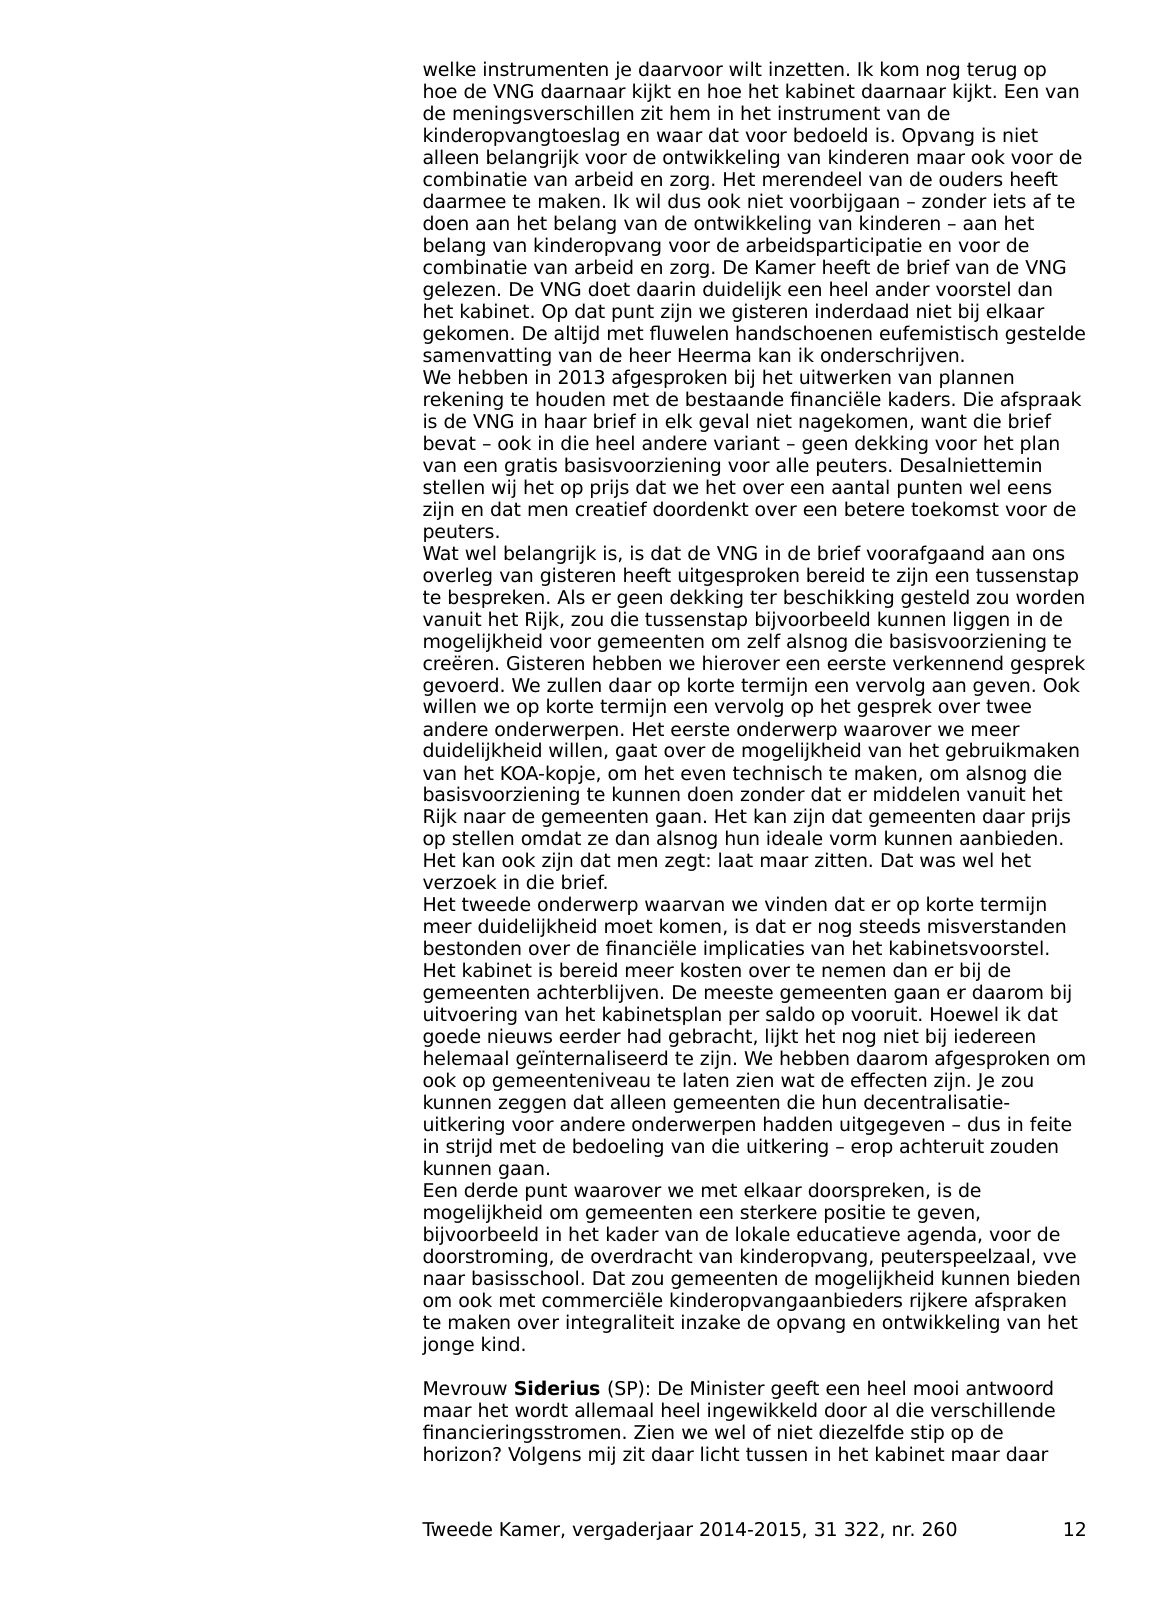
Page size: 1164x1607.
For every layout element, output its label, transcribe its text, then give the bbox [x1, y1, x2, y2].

text Wat wel belangrijk is, is dat de VNG in de brief voorafgaand aan ons overleg van gisteren heeft uitgesproken bereid te zijn een tussenstap te bespreken. Als er geen dekking ter beschikking gesteld zou worden vanuit het Rijk, zou die tussenstap bijvoorbeeld kunnen liggen in de mogelijkheid voor gemeenten om zelf alsnog die basisvoorziening te creëren. Gisteren hebben we hierover een eerste verkennend gesprek gevoerd. We zullen daar op korte termijn een vervolg aan geven. Ook willen we op korte termijn een vervolg op het gesprek over twee andere onderwerpen. Het eerste onderwerp waarover we meer duidelijkheid willen, gaat over de mogelijkheid van het gebruikmaken van het KOA-kopje, om het even technisch te maken, om alsnog die basisvoorziening te kunnen doen zonder dat er middelen vanuit het Rijk naar de gemeenten gaan. Het kan zijn dat gemeenten daar prijs op stellen omdat ze dan alsnog hun ideale vorm kunnen aanbieden. Het kan ook zijn dat men zegt: laat maar zitten. Dat was wel het verzoek in die brief. [422, 543, 1087, 894]
text welke instrumenten je daarvoor wilt inzetten. Ik kom nog terug op hoe de VNG daarnaar kijkt en hoe het kabinet daarnaar kijkt. Een van de meningsverschillen zit hem in het instrument van de kinderopvangtoeslag en waar dat voor bedoeld is. Opvang is niet alleen belangrijk voor de ontwikkeling van kinderen maar ook voor de combinatie van arbeid en zorg. Het merendeel van de ouders heeft daarmee te maken. Ik wil dus ook niet voorbijgaan – zonder iets af te doen aan het belang van de ontwikkeling van kinderen – aan het belang van kinderopvang voor de arbeidsparticipatie en voor de combinatie van arbeid en zorg. De Kamer heeft de brief van de VNG gelezen. De VNG doet daarin duidelijk een heel ander voorstel dan het kabinet. Op dat punt zijn we gisteren inderdaad niet bij elkaar gekomen. De altijd met fluwelen handschoenen eufemistisch gestelde samenvatting van de heer Heerma kan ik onderschrijven. [422, 59, 1087, 367]
text Een derde punt waarover we met elkaar doorspreken, is de mogelijkheid om gemeenten een sterkere positie te geven, bijvoorbeeld in het kader van de lokale educatieve agenda, voor de doorstroming, de overdracht van kinderopvang, peuterspeelzaal, vve naar basisschool. Dat zou gemeenten de mogelijkheid kunnen bieden om ook met commerciële kinderopvangaanbieders rijkere afspraken te maken over integraliteit inzake de opvang en ontwikkeling van het jonge kind. [422, 1180, 1087, 1356]
text Het tweede onderwerp waarvan we vinden dat er op korte termijn meer duidelijkheid moet komen, is dat er nog steeds misverstanden bestonden over de financiële implicaties van het kabinetsvoorstel. Het kabinet is bereid meer kosten over te nemen dan er bij de gemeenten achterblijven. De meeste gemeenten gaan er daarom bij uitvoering van het kabinetsplan per saldo op vooruit. Hoewel ik dat goede nieuws eerder had gebracht, lijkt het nog niet bij iedereen helemaal geïnternaliseerd te zijn. We hebben daarom afgesproken om ook op gemeenteniveau te laten zien wat de effecten zijn. Je zou kunnen zeggen dat alleen gemeenten die hun decentralisatie-uitkering voor andere onderwerpen hadden uitgegeven – dus in feite in strijd met de bedoeling van die uitkering – erop achteruit zouden kunnen gaan. [422, 894, 1087, 1180]
text Mevrouw Siderius (SP): De Minister geeft een heel mooi antwoord maar het wordt allemaal heel ingewikkeld door al die verschillende financieringsstromen. Zien we wel of niet diezelfde stip op de horizon? Volgens mij zit daar licht tussen in het kabinet maar daar [422, 1378, 1087, 1466]
text We hebben in 2013 afgesproken bij het uitwerken van plannen rekening te houden met de bestaande financiële kaders. Die afspraak is de VNG in haar brief in elk geval niet nagekomen, want die brief bevat – ook in die heel andere variant – geen dekking voor het plan van een gratis basisvoorziening voor alle peuters. Desalniettemin stellen wij het op prijs dat we het over een aantal punten wel eens zijn en dat men creatief doordenkt over een betere toekomst voor de peuters. [422, 367, 1087, 543]
